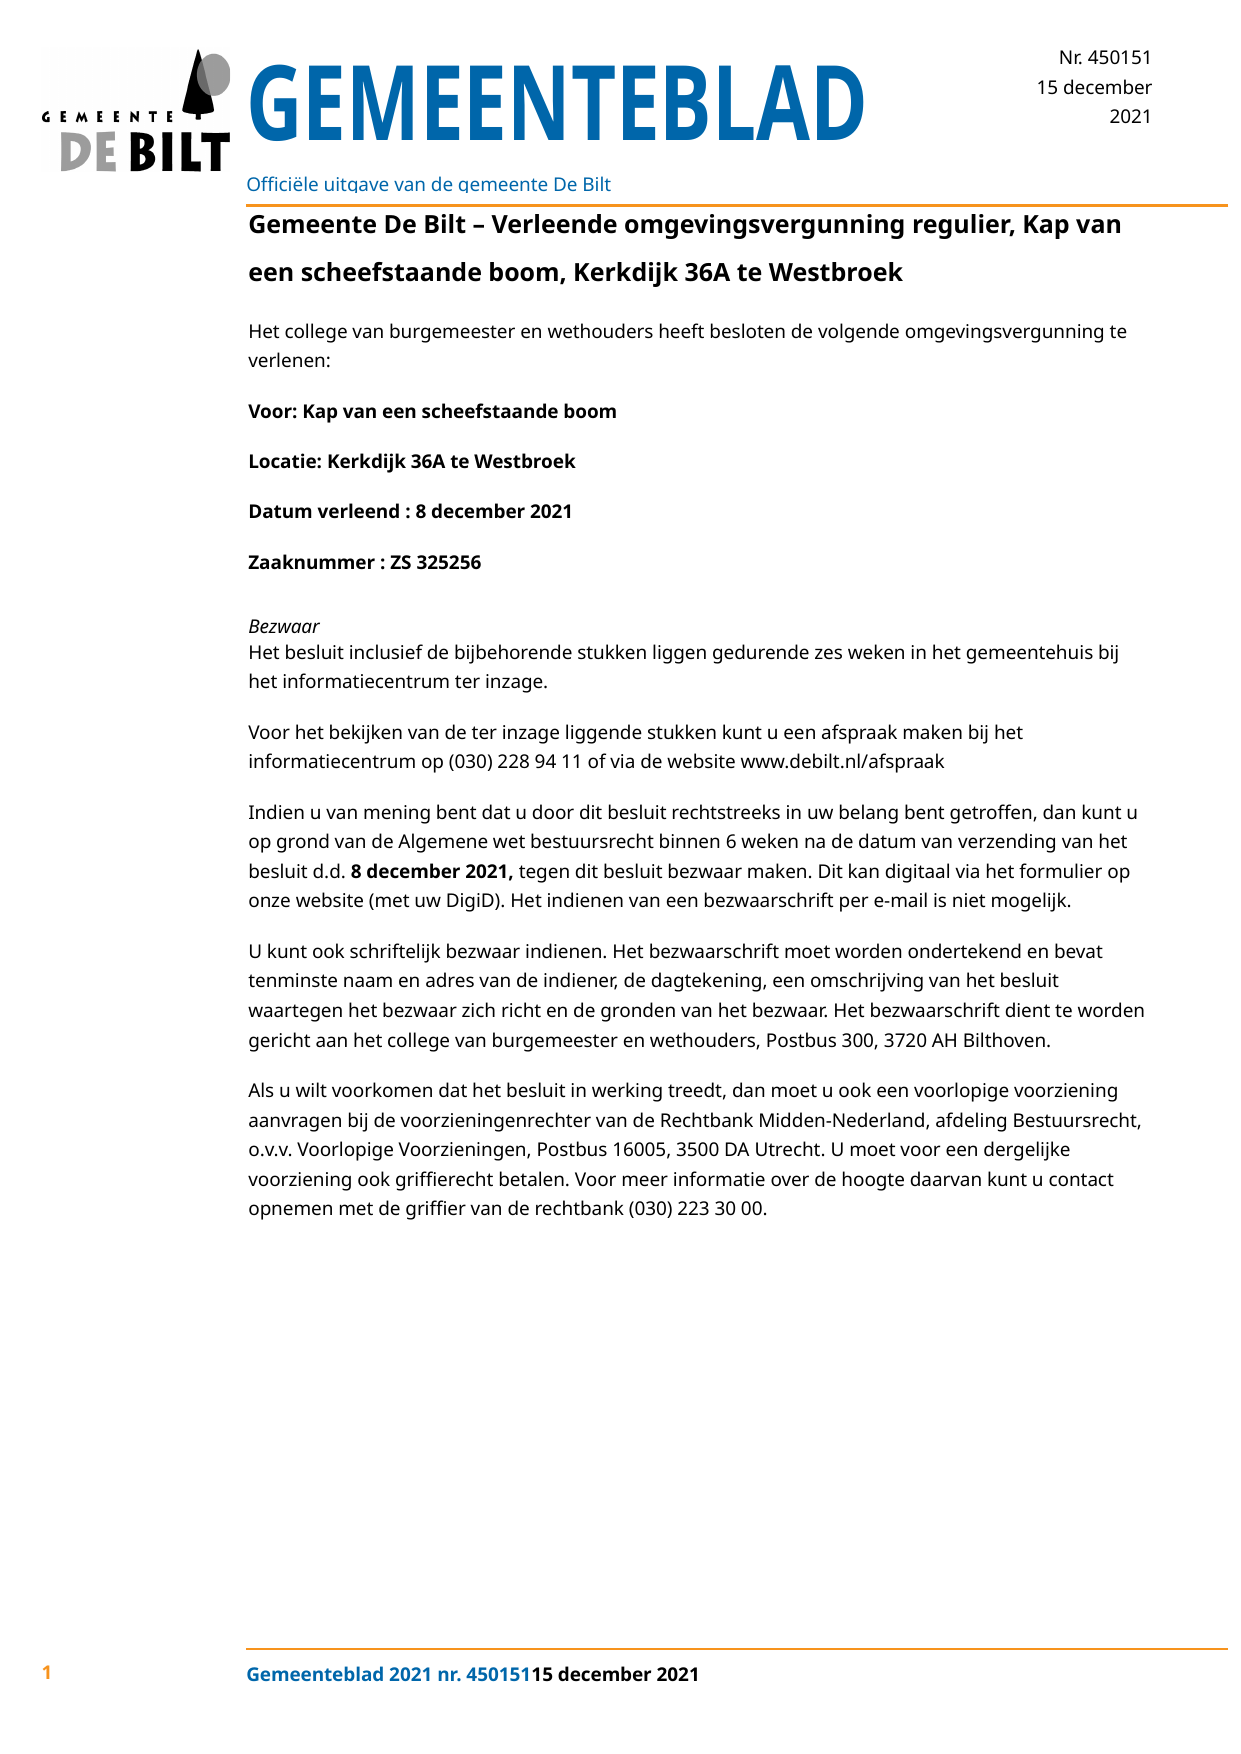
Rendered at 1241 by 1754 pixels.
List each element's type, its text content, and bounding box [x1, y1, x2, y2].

text U kunt ook schriftelijk bezwaar indienen. Het bezwaarschrift moet worden ondertekend en bevat tenminste naam en adres van de indiener, de dagtekening, een omschrijving van het besluit waartegen het bezwaar zich richt en de gronden van het bezwaar. Het bezwaarschrift dient te worden gericht aan het college van burgemeester en wethouders, Postbus 300, 3720 AH Bilthoven. [248, 938, 1152, 1052]
text Locatie: Kerkdijk 36A te Westbroek [248, 448, 1152, 474]
text Voor het bekijken van de ter inzage liggende stukken kunt u een afspraak maken bij het informatiecentrum op (030) 228 94 11 of via de website www.debilt.nl/afspraak [248, 719, 1152, 774]
text Zaaknummer : ZS 325256 [248, 549, 1152, 575]
text Het besluit inclusief de bijbehorende stukken liggen gedurende zes weken in het gemeentehuis bij het informatiecentrum ter inzage. [248, 639, 1152, 694]
text Het college van burgemeester en wethouders heeft besloten de volgende omgevingsvergunning te verlenen: [248, 318, 1152, 373]
picture [41, 47, 231, 172]
text Voor: Kap van een scheefstaande boom [248, 398, 1152, 424]
text Gemeente De Bilt – Verleende omgevingsvergunning regulier, Kap van een scheefstaande boom, Kerkdijk 36A te Westbroek [248, 207, 1152, 288]
text Datum verleend : 8 december 2021 [248, 499, 1152, 524]
text Als u wilt voorkomen dat het besluit in werking treedt, dan moet u ook een voorlopige voorziening aanvragen bij de voorzieningenrechter van de Rechtbank Midden-Nederland, afdeling Bestuursrecht, o.v.v. Voorlopige Voorzieningen, Postbus 16005, 3500 DA Utrecht. U moet voor een dergelijke voorziening ook griffierecht betalen. Voor meer informatie over de hoogte daarvan kunt u contact opnemen met de griffier van de rechtbank (030) 223 30 00. [248, 1077, 1152, 1221]
text Bezwaar [248, 613, 1152, 639]
text Indien u van mening bent dat u door dit besluit rechtstreeks in uw belang bent getroffen, dan kunt u op grond van de Algemene wet bestuursrecht binnen 6 weken na de datum van verzending van het besluit d.d. 8 december 2021, tegen dit besluit bezwaar maken. Dit kan digitaal via het formulier op onze website (met uw DigiD). Het indienen van een bezwaarschrift per e-mail is niet mogelijk. [248, 799, 1152, 913]
